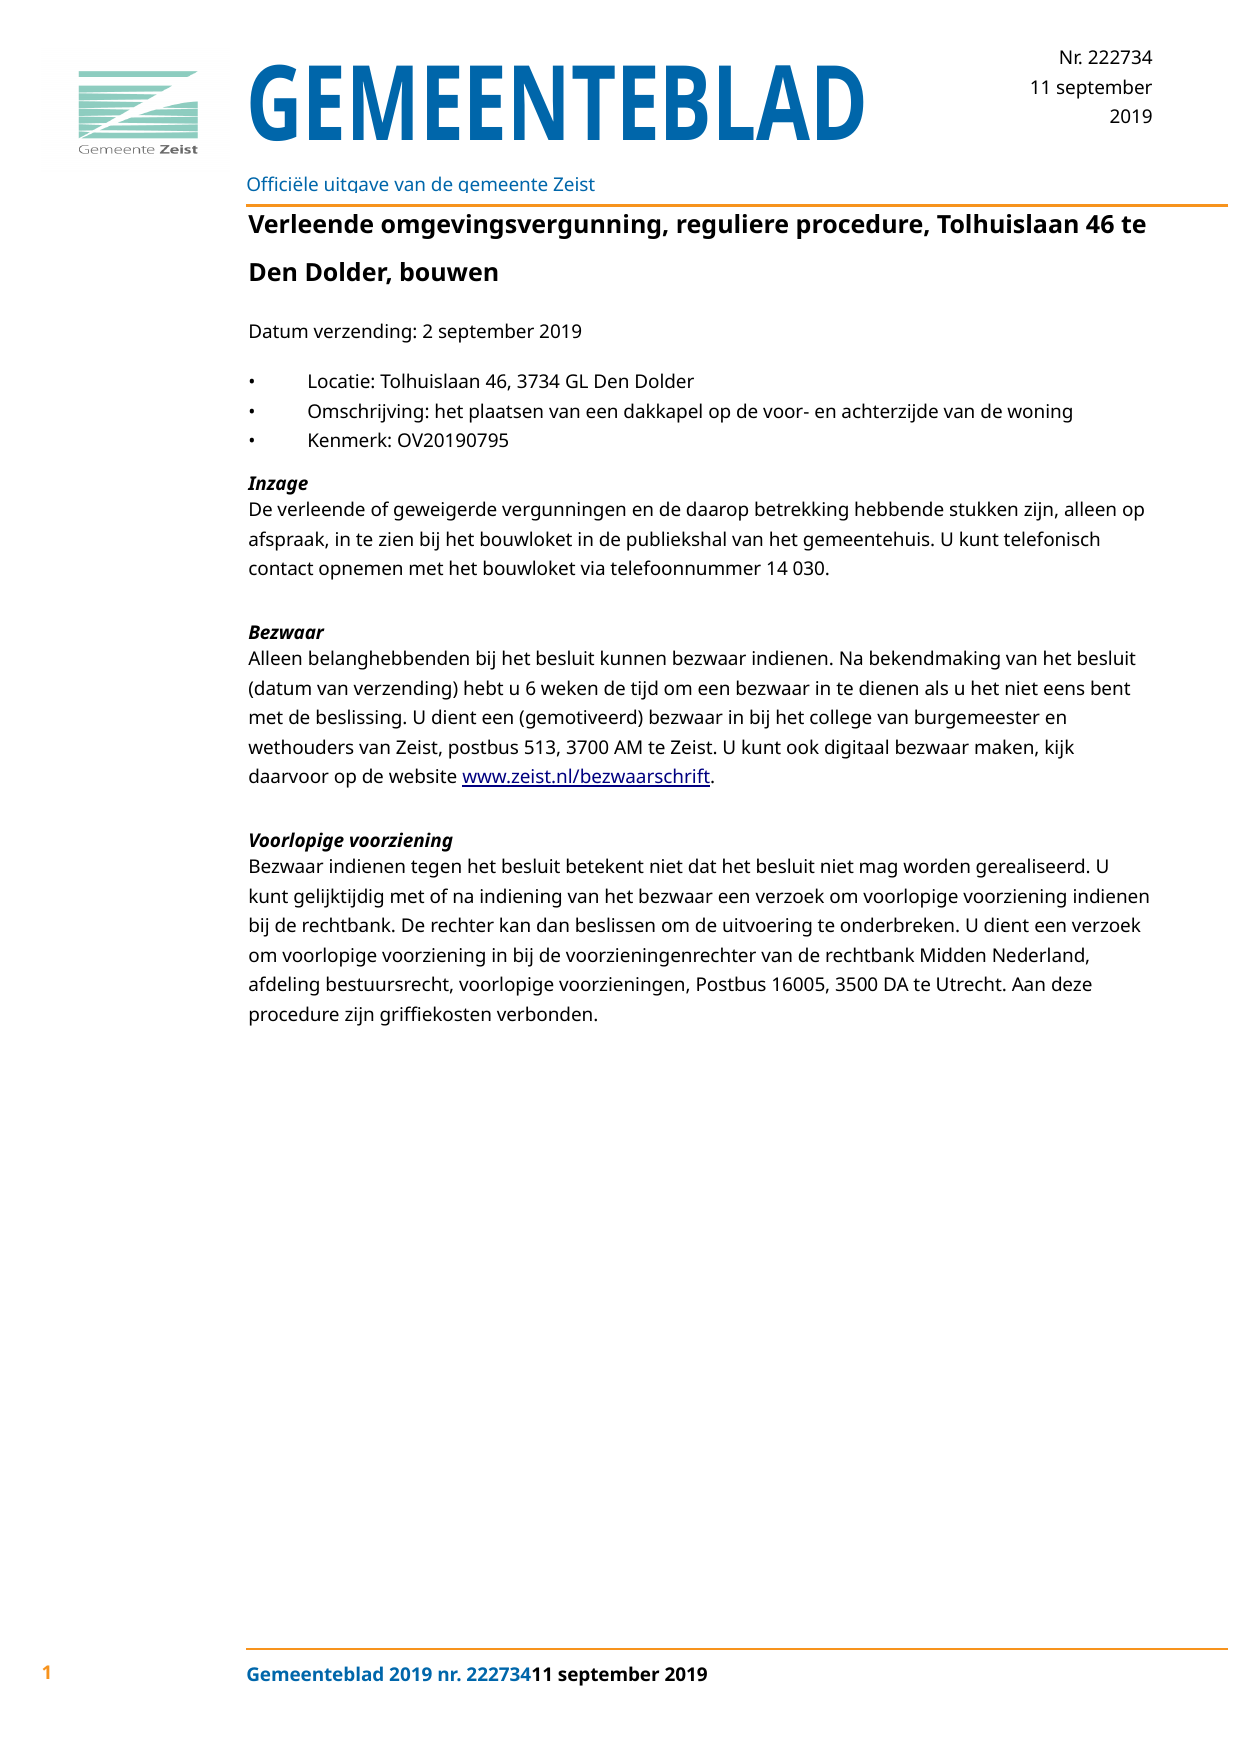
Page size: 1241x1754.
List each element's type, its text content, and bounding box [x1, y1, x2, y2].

list Omschrijving: het plaatsen van een dakkapel op de voor- en achterzijde van de woning [248, 398, 1152, 424]
text Verleende omgevingsvergunning, reguliere procedure, Tolhuislaan 46 te Den Dolder, bouwen [248, 207, 1152, 288]
text Voorlopige voorziening [248, 827, 1152, 853]
text Bezwaar [248, 619, 1152, 645]
list Locatie: Tolhuislaan 46, 3734 GL Den Dolder [248, 368, 1152, 394]
text Datum verzending: 2 september 2019 [248, 318, 1152, 344]
text De verleende of geweigerde vergunningen en de daarop betrekking hebbende stukken zijn, alleen op afspraak, in te zien bij het bouwloket in de publiekshal van het gemeentehuis. U kunt telefonisch contact opnemen met het bouwloket via telefoonnummer 14 030. [248, 496, 1152, 581]
list Kenmerk: OV20190795 [248, 427, 1152, 453]
text Alleen belanghebbenden bij het besluit kunnen bezwaar indienen. Na bekendmaking van het besluit (datum van verzending) hebt u 6 weken de tijd om een bezwaar in te dienen als u het niet eens bent met de beslissing. U dient een (gemotiveerd) bezwaar in bij het college van burgemeester en wethouders van Zeist, postbus 513, 3700 AM te Zeist. U kunt ook digitaal bezwaar maken, kijk daarvoor op de website www.zeist.nl/bezwaarschrift. [248, 645, 1152, 789]
text Bezwaar indienen tegen het besluit betekent niet dat het besluit niet mag worden gerealiseerd. U kunt gelijktijdig met of na indiening van het bezwaar een verzoek om voorlopige voorziening indienen bij de rechtbank. De rechter kan dan beslissen om de uitvoering te onderbreken. U dient een verzoek om voorlopige voorziening in bij de voorzieningenrechter van de rechtbank Midden Nederland, afdeling bestuursrecht, voorlopige voorzieningen, Postbus 16005, 3500 DA te Utrecht. Aan deze procedure zijn griffiekosten verbonden. [248, 853, 1152, 1027]
text Inzage [248, 471, 1152, 496]
picture [41, 47, 231, 172]
